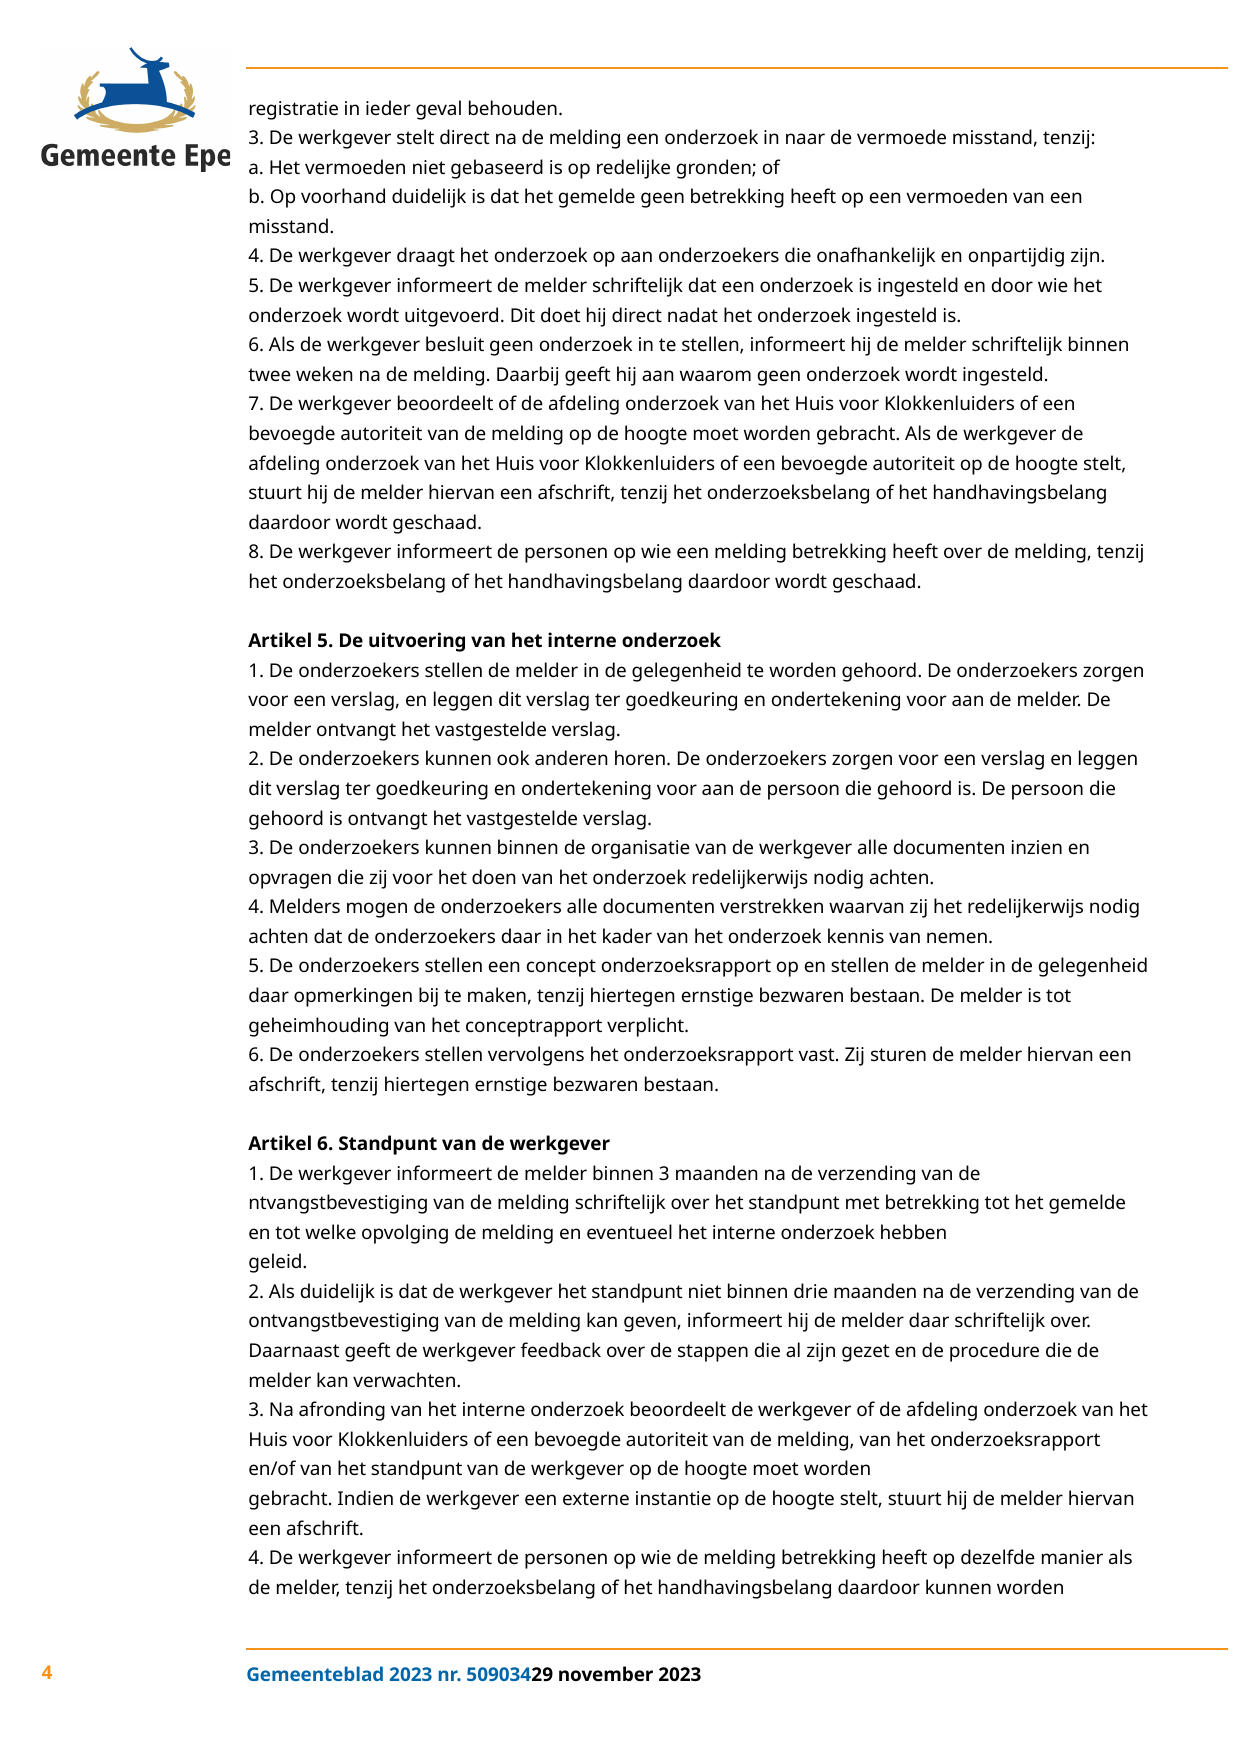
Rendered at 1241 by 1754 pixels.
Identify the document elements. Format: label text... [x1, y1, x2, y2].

text 6. De onderzoekers stellen vervolgens het onderzoeksrapport vast. Zij sturen de melder hiervan een afschrift, tenzij hiertegen ernstige bezwaren bestaan. [248, 1041, 1152, 1097]
text 5. De onderzoekers stellen een concept onderzoeksrapport op en stellen de melder in de gelegenheid daar opmerkingen bij te maken, tenzij hiertegen ernstige bezwaren bestaan. De melder is tot geheimhouding van het conceptrapport verplicht. [248, 953, 1152, 1038]
text Artikel 5. De uitvoering van het interne onderzoek [248, 627, 1152, 653]
text 4. Melders mogen de onderzoekers alle documenten verstrekken waarvan zij het redelijkerwijs nodig achten dat de onderzoekers daar in het kader van het onderzoek kennis van nemen. [248, 893, 1152, 949]
text 7. De werkgever beoordeelt of de afdeling onderzoek van het Huis voor Klokkenluiders of een bevoegde autoriteit van de melding op de hoogte moet worden gebracht. Als de werkgever de afdeling onderzoek van het Huis voor Klokkenluiders of een bevoegde autoriteit op de hoogte stelt, stuurt hij de melder hiervan een afschrift, tenzij het onderzoeksbelang of het handhavingsbelang daardoor wordt geschaad. [248, 391, 1152, 535]
text 1. De werkgever informeert de melder binnen 3 maanden na de verzending van de ntvangstbevestiging van de melding schriftelijk over het standpunt met betrekking tot het gemelde en tot welke opvolging de melding en eventueel het interne onderzoek hebben [248, 1160, 1152, 1245]
picture [41, 47, 231, 172]
text registratie in ieder geval behouden. [248, 95, 1152, 121]
text 2. De onderzoekers kunnen ook anderen horen. De onderzoekers zorgen voor een verslag en leggen dit verslag ter goedkeuring en ondertekening voor aan de persoon die gehoord is. De persoon die gehoord is ontvangt het vastgestelde verslag. [248, 746, 1152, 831]
text 3. Na afronding van het interne onderzoek beoordeelt de werkgever of de afdeling onderzoek van het Huis voor Klokkenluiders of een bevoegde autoriteit van de melding, van het onderzoeksrapport en/of van het standpunt van de werkgever op de hoogte moet worden [248, 1396, 1152, 1481]
text 3. De werkgever stelt direct na de melding een onderzoek in naar de vermoede misstand, tenzij: [248, 124, 1152, 150]
text 4. De werkgever draagt het onderzoek op aan onderzoekers die onafhankelijk en onpartijdig zijn. [248, 243, 1152, 268]
text b. Op voorhand duidelijk is dat het gemelde geen betrekking heeft op een vermoeden van een misstand. [248, 183, 1152, 239]
text geleid. [248, 1248, 1152, 1274]
text 1. De onderzoekers stellen de melder in de gelegenheid te worden gehoord. De onderzoekers zorgen voor een verslag, en leggen dit verslag ter goedkeuring en ondertekening voor aan de melder. De melder ontvangt het vastgestelde verslag. [248, 657, 1152, 742]
text 4. De werkgever informeert de personen op wie de melding betrekking heeft op dezelfde manier als de melder, tenzij het onderzoeksbelang of het handhavingsbelang daardoor kunnen worden [248, 1544, 1152, 1600]
text Artikel 6. Standpunt van de werkgever [248, 1130, 1152, 1156]
text gebracht. Indien de werkgever een externe instantie op de hoogte stelt, stuurt hij de melder hiervan een afschrift. [248, 1485, 1152, 1541]
text 2. Als duidelijk is dat de werkgever het standpunt niet binnen drie maanden na de verzending van de ontvangstbevestiging van de melding kan geven, informeert hij de melder daar schriftelijk over. Daarnaast geeft de werkgever feedback over de stappen die al zijn gezet en de procedure die de melder kan verwachten. [248, 1278, 1152, 1393]
text 3. De onderzoekers kunnen binnen de organisatie van de werkgever alle documenten inzien en opvragen die zij voor het doen van het onderzoek redelijkerwijs nodig achten. [248, 834, 1152, 890]
text 6. Als de werkgever besluit geen onderzoek in te stellen, informeert hij de melder schriftelijk binnen twee weken na de melding. Daarbij geeft hij aan waarom geen onderzoek wordt ingesteld. [248, 331, 1152, 387]
text 5. De werkgever informeert de melder schriftelijk dat een onderzoek is ingesteld en door wie het onderzoek wordt uitgevoerd. Dit doet hij direct nadat het onderzoek ingesteld is. [248, 272, 1152, 328]
text a. Het vermoeden niet gebaseerd is op redelijke gronden; of [248, 154, 1152, 180]
text 8. De werkgever informeert de personen op wie een melding betrekking heeft over de melding, tenzij het onderzoeksbelang of het handhavingsbelang daardoor wordt geschaad. [248, 538, 1152, 594]
